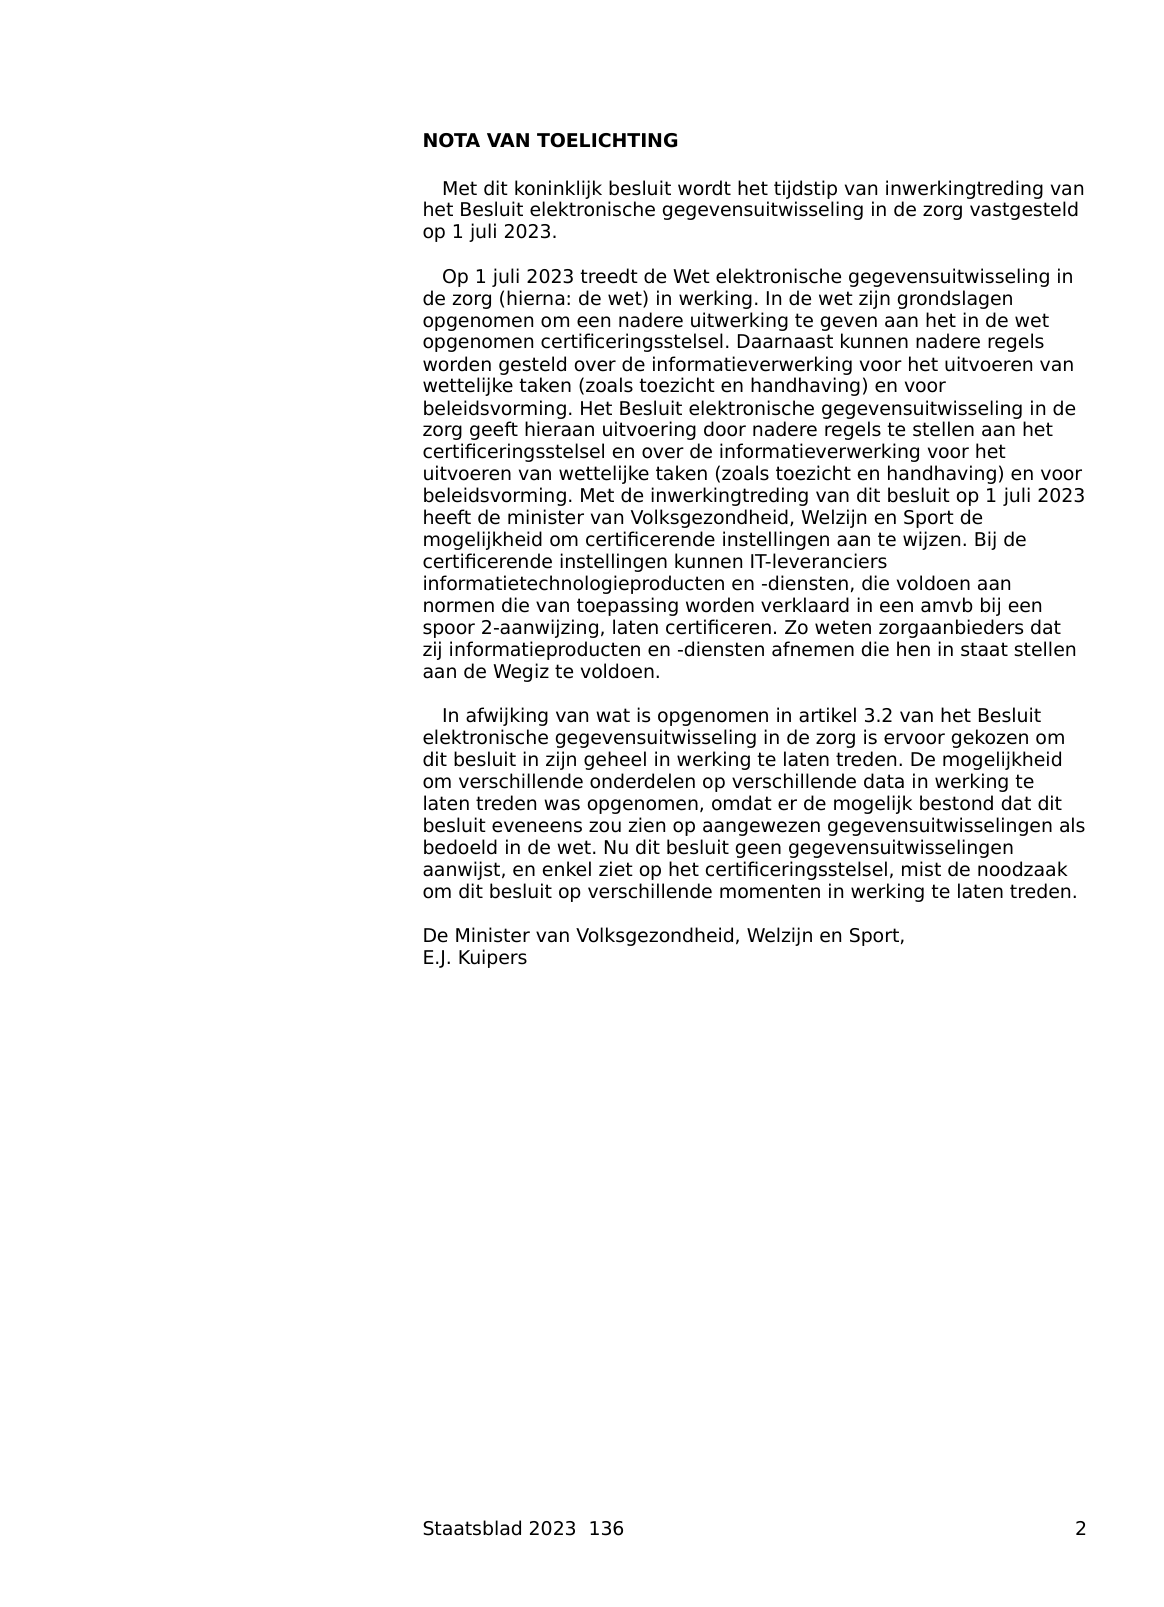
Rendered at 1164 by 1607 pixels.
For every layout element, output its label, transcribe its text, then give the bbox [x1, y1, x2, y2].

text Met dit koninklijk besluit wordt het tijdstip van inwerkingtreding van het Besluit elektronische gegevensuitwisseling in de zorg vastgesteld op 1 juli 2023. [422, 177, 1087, 243]
text De Minister van Volksgezondheid, Welzijn en Sport, E.J. Kuipers [422, 925, 1087, 969]
subtitle NOTA VAN TOELICHTING [422, 130, 1087, 152]
text Op 1 juli 2023 treedt de Wet elektronische gegevensuitwisseling in de zorg (hierna: de wet) in werking. In de wet zijn grondslagen opgenomen om een nadere uitwerking te geven aan het in de wet opgenomen certificeringsstelsel. Daarnaast kunnen nadere regels worden gesteld over de informatieverwerking voor het uitvoeren van wettelijke taken (zoals toezicht en handhaving) en voor beleidsvorming. Het Besluit elektronische gegevensuitwisseling in de zorg geeft hieraan uitvoering door nadere regels te stellen aan het certificeringsstelsel en over de informatieverwerking voor het uitvoeren van wettelijke taken (zoals toezicht en handhaving) en voor beleidsvorming. Met de inwerkingtreding van dit besluit op 1 juli 2023 heeft de minister van Volksgezondheid, Welzijn en Sport de mogelijkheid om certificerende instellingen aan te wijzen. Bij de certificerende instellingen kunnen IT-leveranciers informatietechnologieproducten en -diensten, die voldoen aan normen die van toepassing worden verklaard in een amvb bij een spoor 2-aanwijzing, laten certificeren. Zo weten zorgaanbieders dat zij informatieproducten en -diensten afnemen die hen in staat stellen aan de Wegiz te voldoen. [422, 266, 1087, 683]
text In afwijking van wat is opgenomen in artikel 3.2 van het Besluit elektronische gegevensuitwisseling in de zorg is ervoor gekozen om dit besluit in zijn geheel in werking te laten treden. De mogelijkheid om verschillende onderdelen op verschillende data in werking te laten treden was opgenomen, omdat er de mogelijk bestond dat dit besluit eveneens zou zien op aangewezen gegevensuitwisselingen als bedoeld in de wet. Nu dit besluit geen gegevensuitwisselingen aanwijst, en enkel ziet op het certificeringsstelsel, mist de noodzaak om dit besluit op verschillende momenten in werking te laten treden. [422, 705, 1087, 903]
